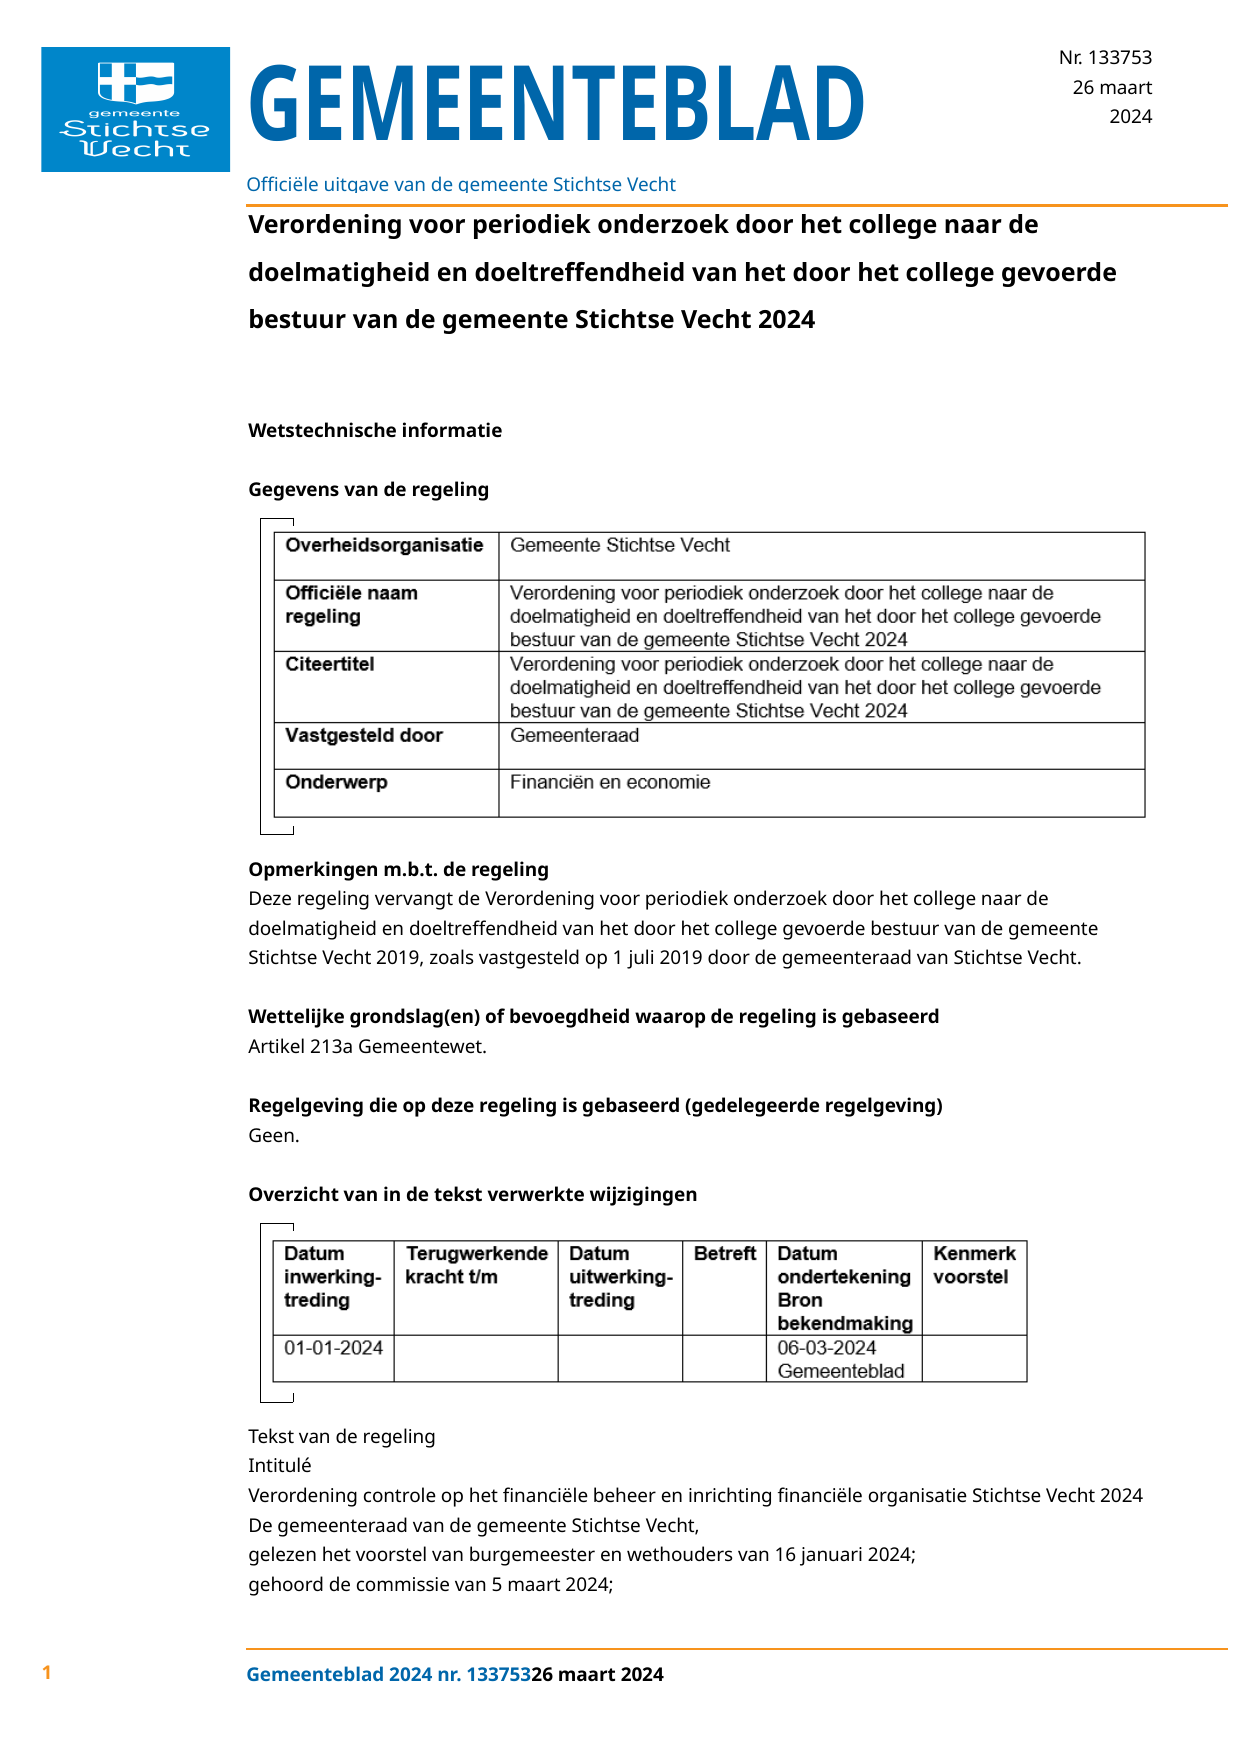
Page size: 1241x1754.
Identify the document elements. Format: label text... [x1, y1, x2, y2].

text gehoord de commissie van 5 maart 2024; [248, 1571, 1152, 1597]
text Deze regeling vervangt de Verordening voor periodiek onderzoek door het college naar de doelmatigheid en doeltreffendheid van het door het college gevoerde bestuur van de gemeente Stichtse Vecht 2019, zoals vastgesteld op 1 juli 2019 door de gemeenteraad van Stichtse Vecht. [248, 885, 1152, 970]
picture [137, 63, 174, 103]
text Artikel 213a Gemeentewet. [248, 1033, 1152, 1059]
text Tekst van de regeling [248, 1423, 1152, 1449]
text Gegevens van de regeling [248, 476, 1152, 502]
text Intitulé [248, 1453, 1152, 1478]
text Geen. [248, 1122, 1152, 1148]
text Wettelijke grondslag(en) of bevoegdheid waarop de regeling is gebaseerd [248, 1004, 1152, 1029]
text Verordening voor periodiek onderzoek door het college naar de doelmatigheid en doeltreffendheid van het door het college gevoerde bestuur van de gemeente Stichtse Vecht 2024 [248, 207, 1152, 336]
text Regelgeving die op deze regeling is gebaseerd (gedelegeerde regelgeving) [248, 1092, 1152, 1118]
text gelezen het voorstel van burgemeester en wethouders van 16 januari 2024; [248, 1541, 1152, 1567]
text Verordening controle op het financiële beheer en inrichting financiële organisatie Stichtse Vecht 2024 [248, 1482, 1152, 1508]
text De gemeenteraad van de gemeente Stichtse Vecht, [248, 1512, 1152, 1538]
picture [268, 1231, 1037, 1393]
text Opmerkingen m.b.t. de regeling [248, 856, 1152, 881]
picture [99, 63, 135, 101]
text Overzicht van in de tekst verwerkte wijzigingen [248, 1181, 1152, 1207]
text Wetstechnische informatie [248, 417, 1152, 443]
picture [268, 526, 1155, 826]
